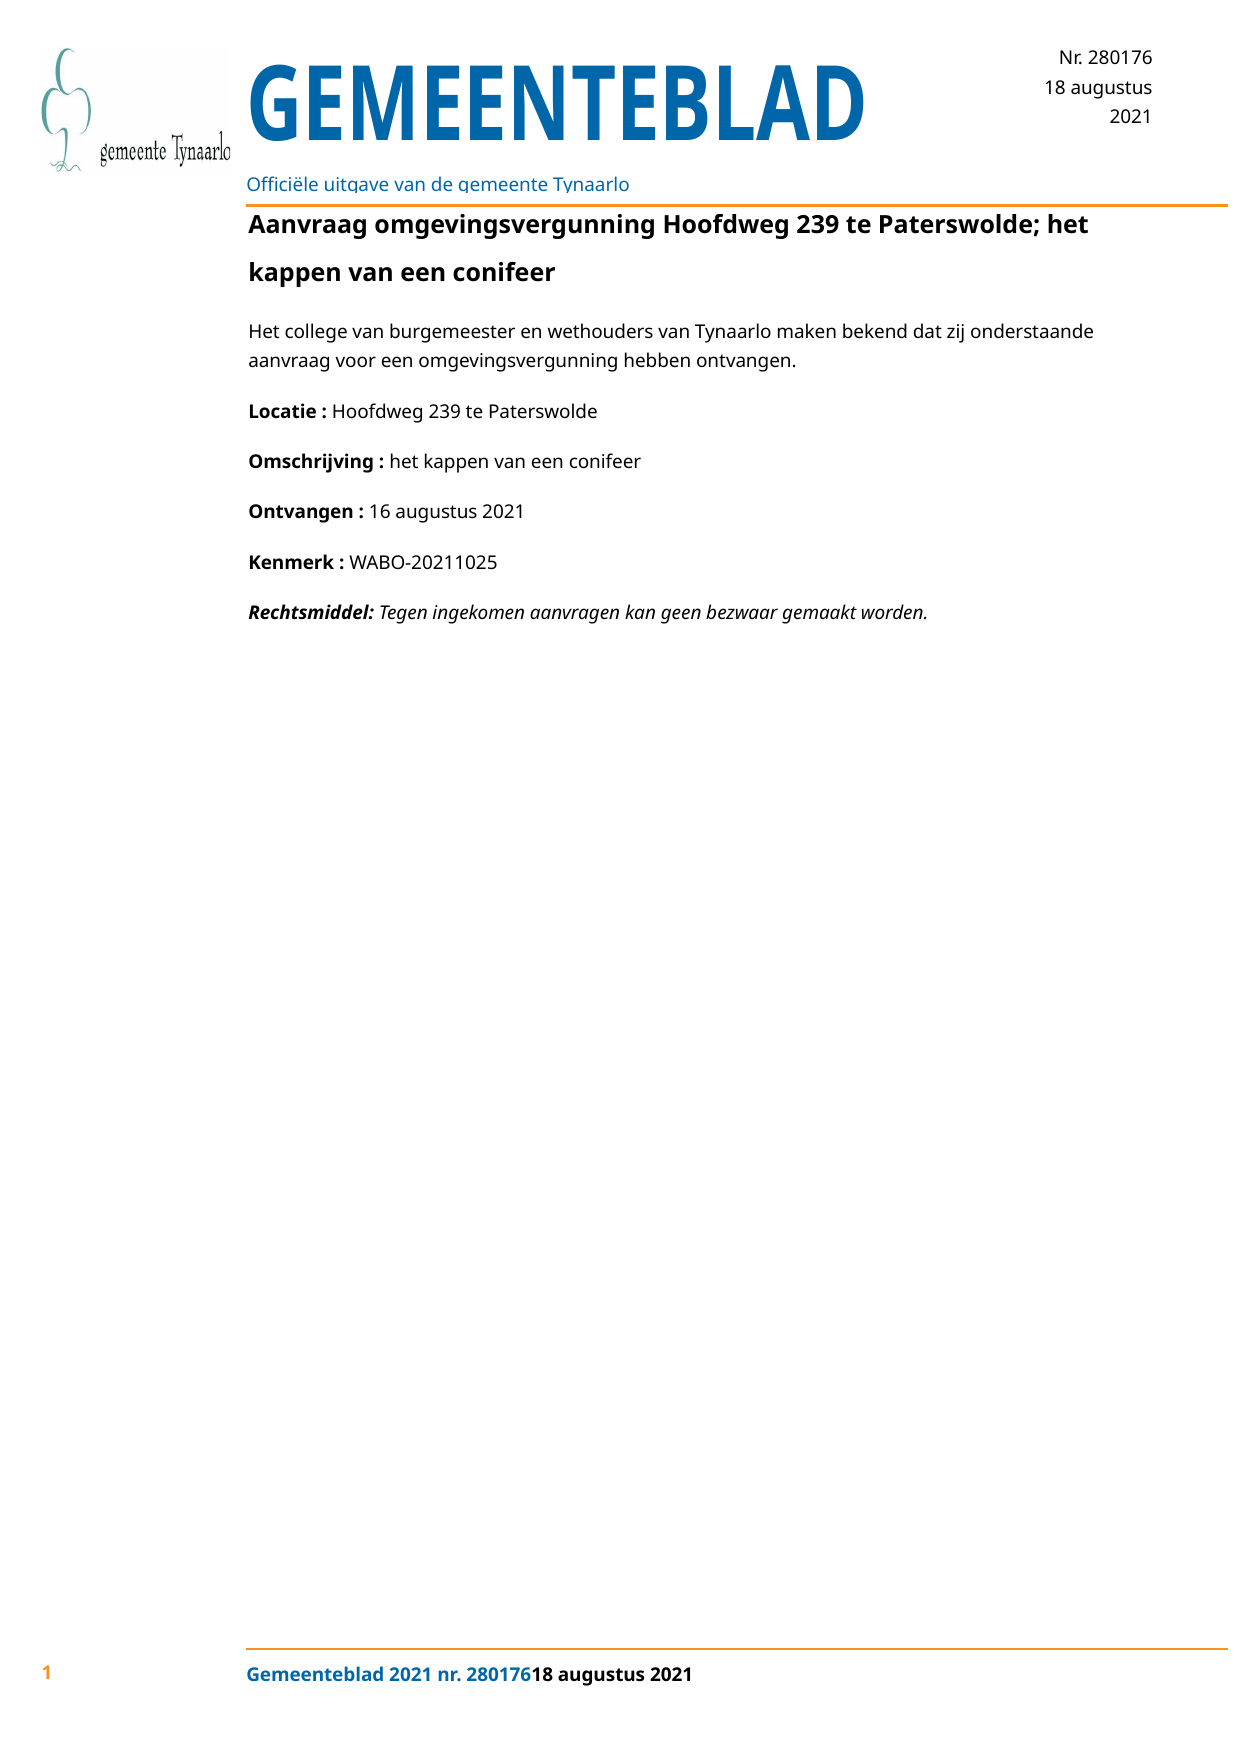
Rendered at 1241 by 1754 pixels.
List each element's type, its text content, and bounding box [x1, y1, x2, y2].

text Aanvraag omgevingsvergunning Hoofdweg 239 te Paterswolde; het kappen van een conifeer [248, 207, 1152, 288]
text Het college van burgemeester en wethouders van Tynaarlo maken bekend dat zij onderstaande aanvraag voor een omgevingsvergunning hebben ontvangen. [248, 318, 1152, 373]
text Ontvangen : 16 augustus 2021 [248, 499, 1152, 524]
picture [41, 47, 231, 172]
text Kenmerk : WABO-20211025 [248, 549, 1152, 575]
text Locatie : Hoofdweg 239 te Paterswolde [248, 398, 1152, 424]
text Omschrijving : het kappen van een conifeer [248, 448, 1152, 474]
text Rechtsmiddel: Tegen ingekomen aanvragen kan geen bezwaar gemaakt worden. [248, 599, 1152, 625]
